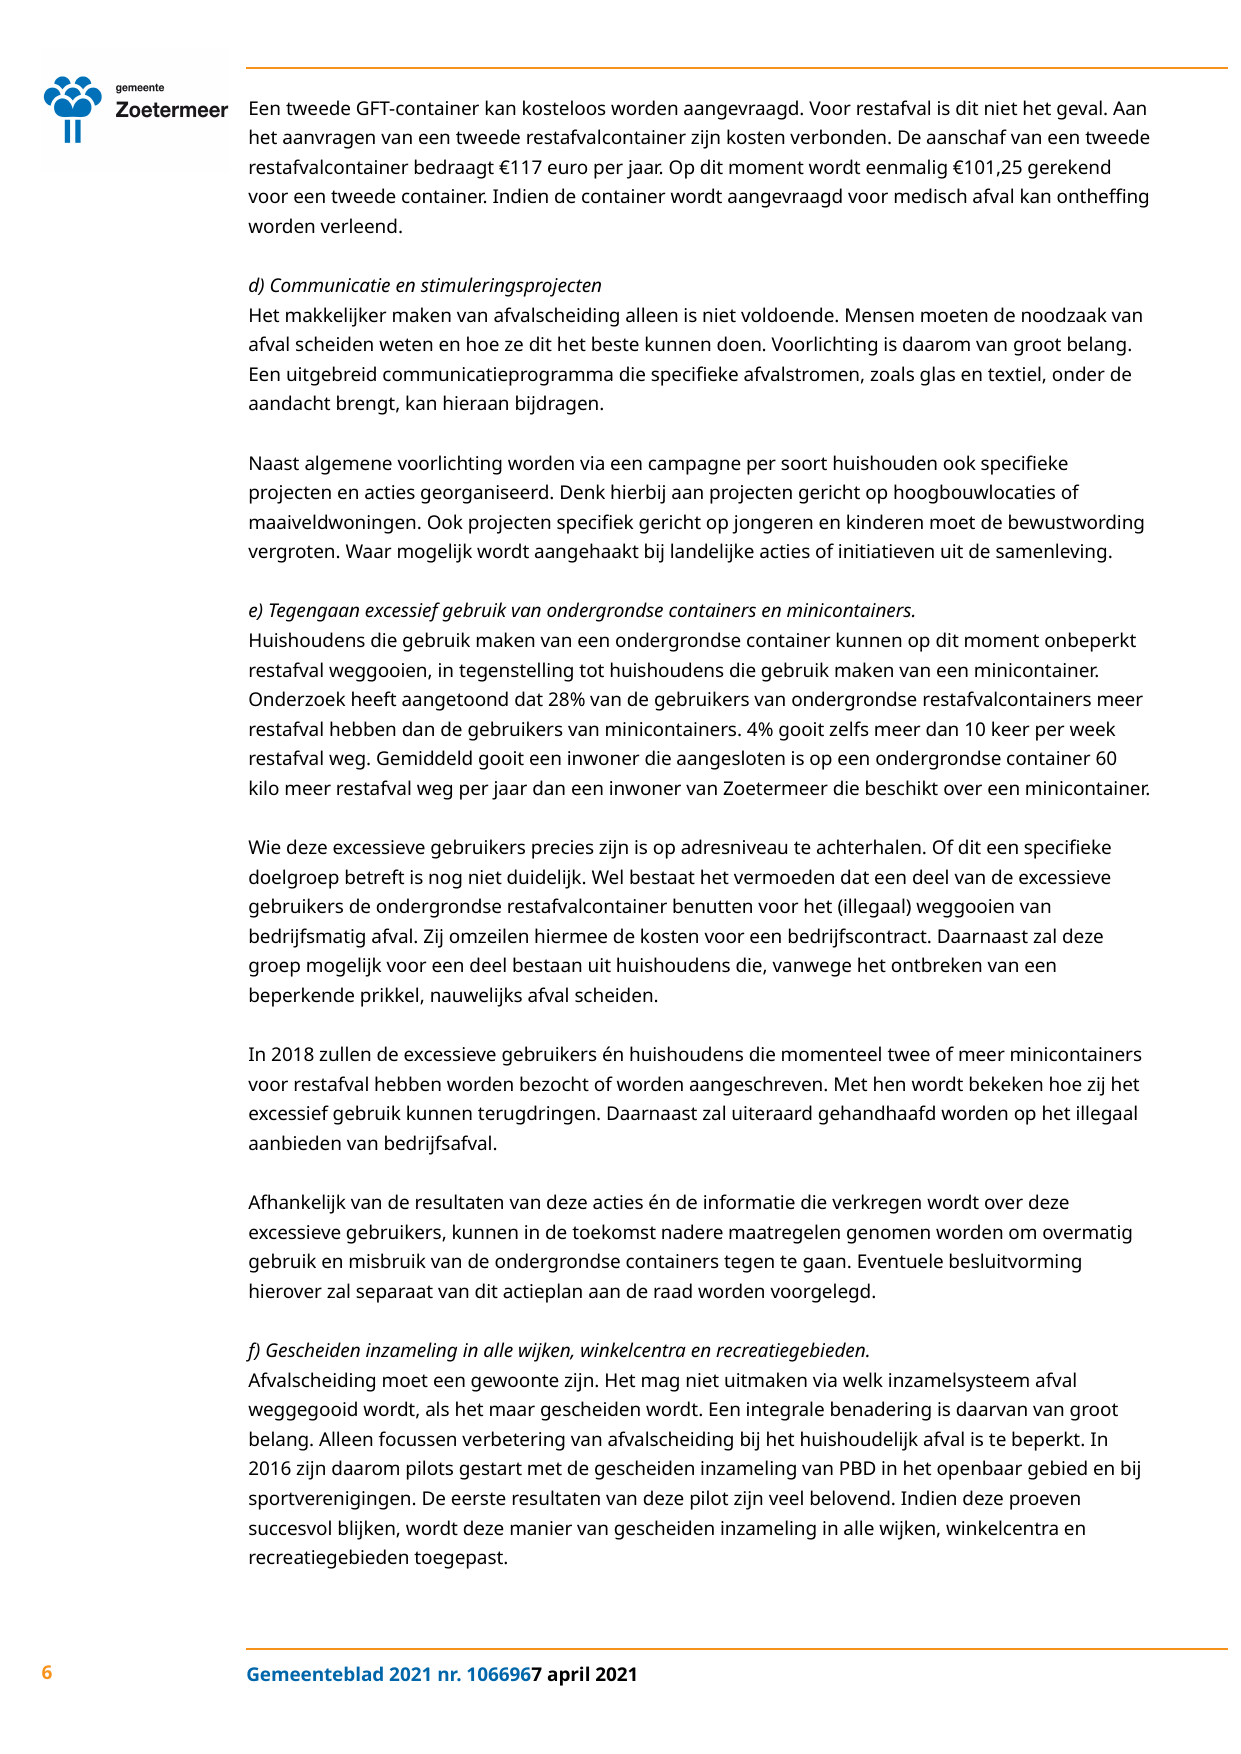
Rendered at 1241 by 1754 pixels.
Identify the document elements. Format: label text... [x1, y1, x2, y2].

text Het makkelijker maken van afvalscheiding alleen is niet voldoende. Mensen moeten de noodzaak van afval scheiden weten en hoe ze dit het beste kunnen doen. Voorlichting is daarom van groot belang. Een uitgebreid communicatieprogramma die specifieke afvalstromen, zoals glas en textiel, onder de aandacht brengt, kan hieraan bijdragen. [248, 302, 1152, 416]
text d) Communicatie en stimuleringsprojecten [248, 272, 1152, 298]
text Een tweede GFT-container kan kosteloos worden aangevraagd. Voor restafval is dit niet het geval. Aan het aanvragen van een tweede restafvalcontainer zijn kosten verbonden. De aanschaf van een tweede restafvalcontainer bedraagt €117 euro per jaar. Op dit moment wordt eenmalig €101,25 gerekend voor een tweede container. Indien de container wordt aangevraagd voor medisch afval kan ontheffing worden verleend. [248, 95, 1152, 239]
text f) Gescheiden inzameling in alle wijken, winkelcentra en recreatiegebieden. [248, 1337, 1152, 1363]
text Huishoudens die gebruik maken van een ondergrondse container kunnen op dit moment onbeperkt restafval weggooien, in tegenstelling tot huishoudens die gebruik maken van een minicontainer. Onderzoek heeft aangetoond dat 28% van de gebruikers van ondergrondse restafvalcontainers meer restafval hebben dan de gebruikers van minicontainers. 4% gooit zelfs meer dan 10 keer per week restafval weg. Gemiddeld gooit een inwoner die aangesloten is op een ondergrondse container 60 kilo meer restafval weg per jaar dan een inwoner van Zoetermeer die beschikt over een minicontainer. [248, 627, 1152, 801]
text Naast algemene voorlichting worden via een campagne per soort huishouden ook specifieke projecten en acties georganiseerd. Denk hierbij aan projecten gericht op hoogbouwlocaties of maaiveldwoningen. Ook projecten specifiek gericht op jongeren en kinderen moet de bewustwording vergroten. Waar mogelijk wordt aangehaakt bij landelijke acties of initiatieven uit de samenleving. [248, 450, 1152, 564]
text Afvalscheiding moet een gewoonte zijn. Het mag niet uitmaken via welk inzamelsysteem afval weggegooid wordt, als het maar gescheiden wordt. Een integrale benadering is daarvan van groot belang. Alleen focussen verbetering van afvalscheiding bij het huishoudelijk afval is te beperkt. In 2016 zijn daarom pilots gestart met de gescheiden inzameling van PBD in het openbaar gebied en bij sportverenigingen. De eerste resultaten van deze pilot zijn veel belovend. Indien deze proeven succesvol blijken, wordt deze manier van gescheiden inzameling in alle wijken, winkelcentra en recreatiegebieden toegepast. [248, 1367, 1152, 1570]
picture [41, 47, 231, 172]
text In 2018 zullen de excessieve gebruikers én huishoudens die momenteel twee of meer minicontainers voor restafval hebben worden bezocht of worden aangeschreven. Met hen wordt bekeken hoe zij het excessief gebruik kunnen terugdringen. Daarnaast zal uiteraard gehandhaafd worden op het illegaal aanbieden van bedrijfsafval. [248, 1041, 1152, 1156]
text e) Tegengaan excessief gebruik van ondergrondse containers en minicontainers. [248, 598, 1152, 623]
text Wie deze excessieve gebruikers precies zijn is op adresniveau te achterhalen. Of dit een specifieke doelgroep betreft is nog niet duidelijk. Wel bestaat het vermoeden dat een deel van de excessieve gebruikers de ondergrondse restafvalcontainer benutten voor het (illegaal) weggooien van bedrijfsmatig afval. Zij omzeilen hiermee de kosten voor een bedrijfscontract. Daarnaast zal deze groep mogelijk voor een deel bestaan uit huishoudens die, vanwege het ontbreken van een beperkende prikkel, nauwelijks afval scheiden. [248, 834, 1152, 1008]
text Afhankelijk van de resultaten van deze acties én de informatie die verkregen wordt over deze excessieve gebruikers, kunnen in de toekomst nadere maatregelen genomen worden om overmatig gebruik en misbruik van de ondergrondse containers tegen te gaan. Eventuele besluitvorming hierover zal separaat van dit actieplan aan de raad worden voorgelegd. [248, 1189, 1152, 1304]
